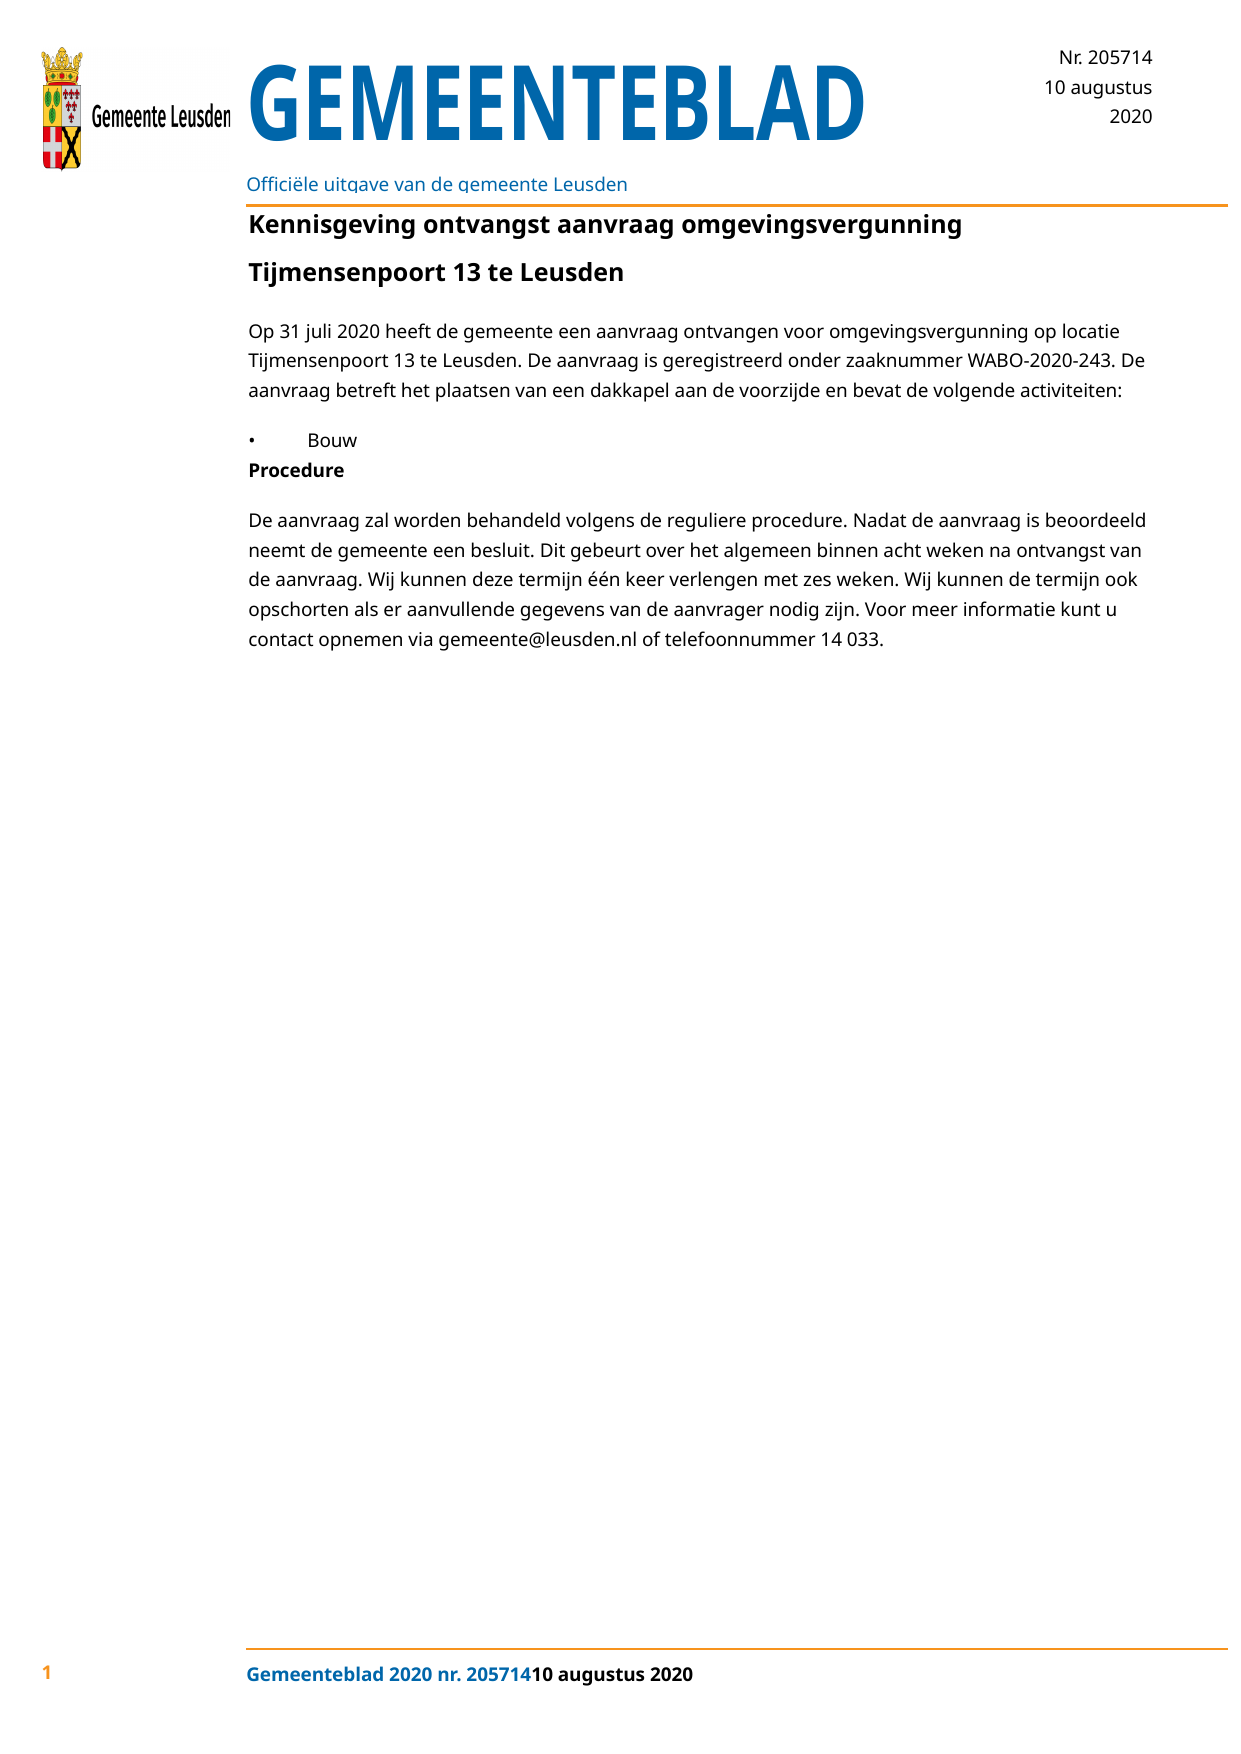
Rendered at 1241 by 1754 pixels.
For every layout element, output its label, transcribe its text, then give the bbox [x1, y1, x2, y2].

list Bouw [248, 427, 1152, 453]
text Kennisgeving ontvangst aanvraag omgevingsvergunning Tijmensenpoort 13 te Leusden [248, 207, 1152, 288]
picture [41, 47, 231, 172]
text Procedure [248, 457, 1152, 483]
text De aanvraag zal worden behandeld volgens de reguliere procedure. Nadat de aanvraag is beoordeeld neemt de gemeente een besluit. Dit gebeurt over het algemeen binnen acht weken na ontvangst van de aanvraag. Wij kunnen deze termijn één keer verlengen met zes weken. Wij kunnen de termijn ook opschorten als er aanvullende gegevens van de aanvrager nodig zijn. Voor meer informatie kunt u contact opnemen via gemeente@leusden.nl of telefoonnummer 14 033. [248, 507, 1152, 652]
text Op 31 juli 2020 heeft de gemeente een aanvraag ontvangen voor omgevingsvergunning op locatie Tijmensenpoort 13 te Leusden. De aanvraag is geregistreerd onder zaaknummer WABO-2020-243. De aanvraag betreft het plaatsen van een dakkapel aan de voorzijde en bevat de volgende activiteiten: [248, 318, 1152, 403]
